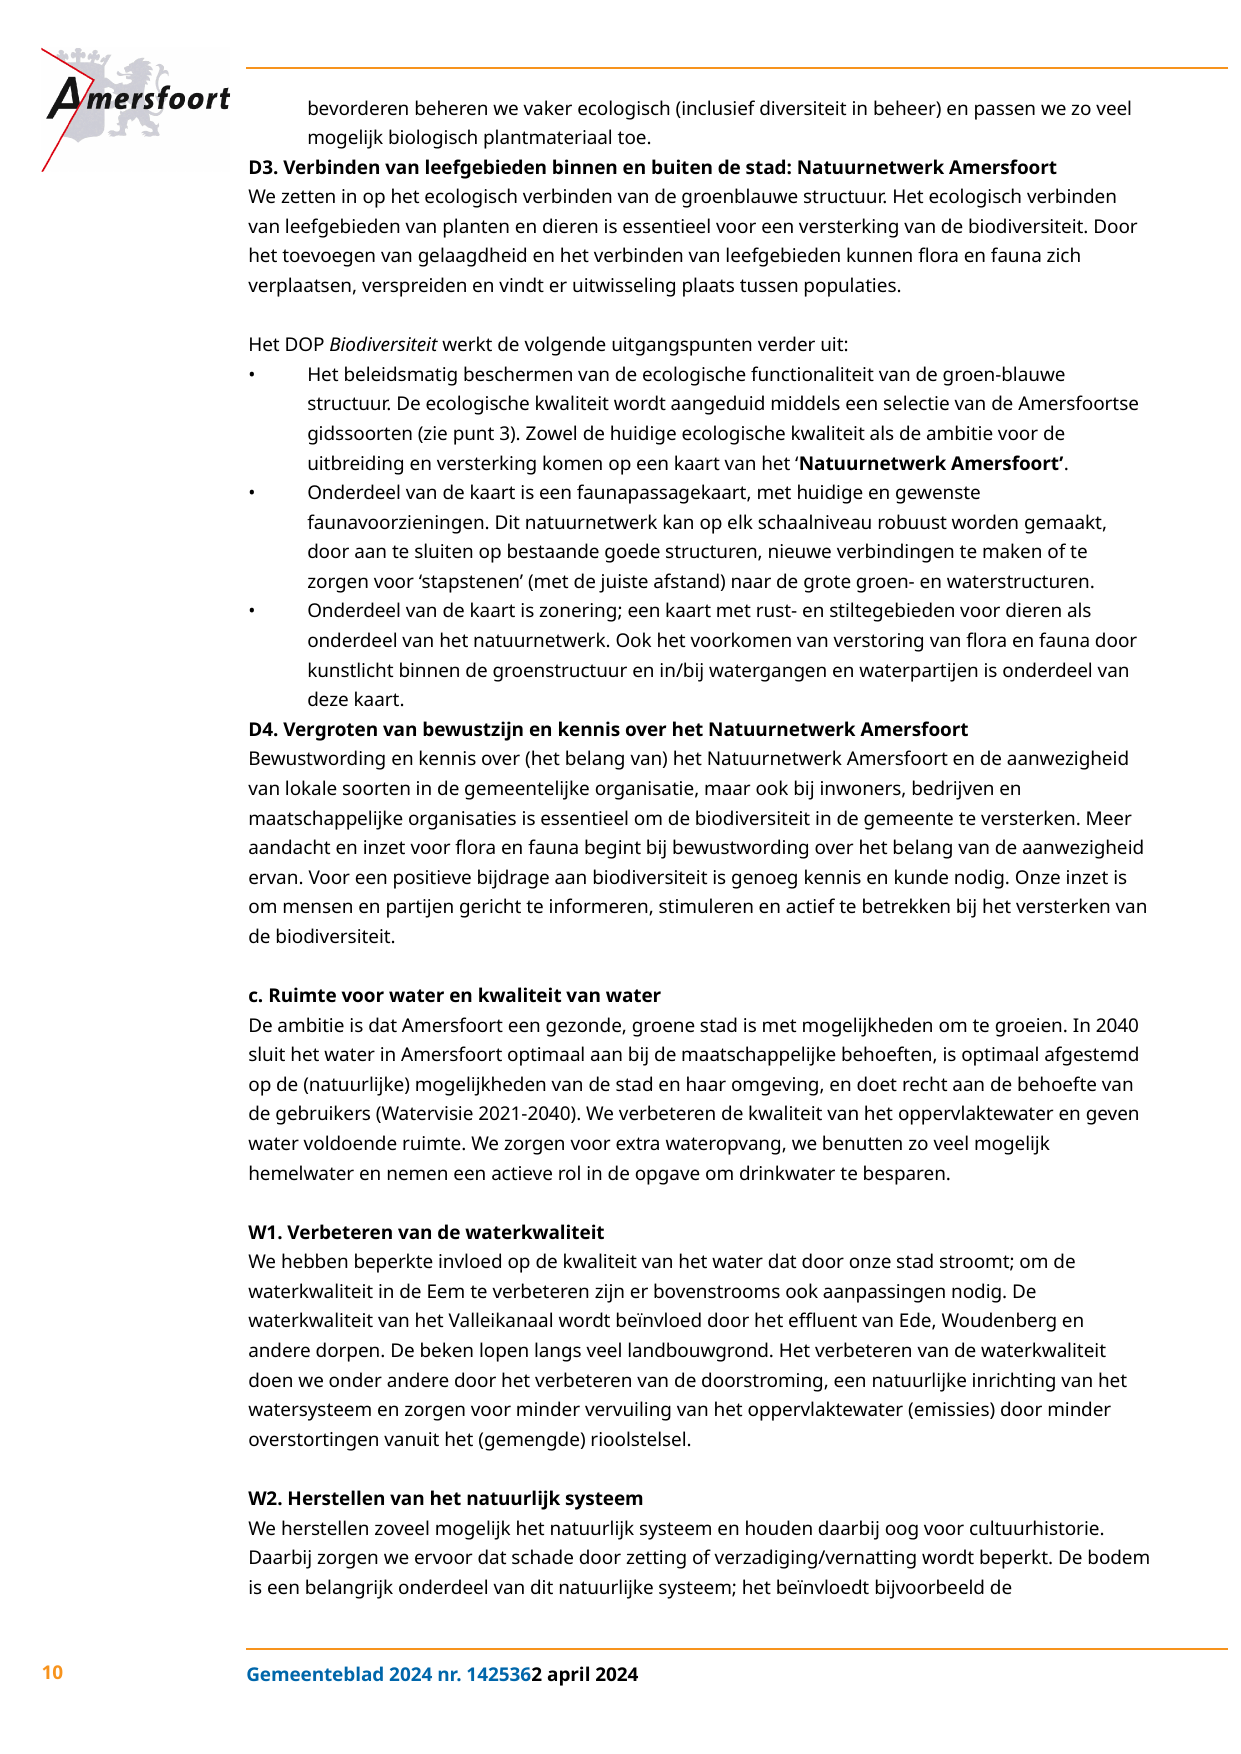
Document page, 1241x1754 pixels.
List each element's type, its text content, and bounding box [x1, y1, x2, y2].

text Bewustwording en kennis over (het belang van) het Natuurnetwerk Amersfoort en de aanwezigheid van lokale soorten in de gemeentelijke organisatie, maar ook bij inwoners, bedrijven en maatschappelijke organisaties is essentieel om de biodiversiteit in de gemeente te versterken. Meer aandacht en inzet voor flora en fauna begint bij bewustwording over het belang van de aanwezigheid ervan. Voor een positieve bijdrage aan biodiversiteit is genoeg kennis en kunde nodig. Onze inzet is om mensen en partijen gericht te informeren, stimuleren en actief te betrekken bij het versterken van de biodiversiteit. [248, 746, 1152, 949]
text W1. Verbeteren van de waterkwaliteit [248, 1219, 1152, 1245]
text D3. Verbinden van leefgebieden binnen en buiten de stad: Natuurnetwerk Amersfoort [248, 154, 1152, 180]
text c. Ruimte voor water en kwaliteit van water [248, 982, 1152, 1008]
list Onderdeel van de kaart is een faunapassagekaart, met huidige en gewenste faunavoorzieningen. Dit natuurnetwerk kan op elk schaalniveau robuust worden gemaakt, door aan te sluiten op bestaande goede structuren, nieuwe verbindingen te maken of te zorgen voor ‘stapstenen’ (met de juiste afstand) naar de grote groen- en waterstructuren. [248, 479, 1152, 594]
text We hebben beperkte invloed op de kwaliteit van het water dat door onze stad stroomt; om de waterkwaliteit in de Eem te verbeteren zijn er bovenstrooms ook aanpassingen nodig. De waterkwaliteit van het Valleikanaal wordt beïnvloed door het effluent van Ede, Woudenberg en andere dorpen. De beken lopen langs veel landbouwgrond. Het verbeteren van de waterkwaliteit doen we onder andere door het verbeteren van de doorstroming, een natuurlijke inrichting van het watersysteem en zorgen voor minder vervuiling van het oppervlaktewater (emissies) door minder overstortingen vanuit het (gemengde) rioolstelsel. [248, 1248, 1152, 1452]
text We herstellen zoveel mogelijk het natuurlijk systeem en houden daarbij oog voor cultuurhistorie. Daarbij zorgen we ervoor dat schade door zetting of verzadiging/vernatting wordt beperkt. De bodem is een belangrijk onderdeel van dit natuurlijke systeem; het beïnvloedt bijvoorbeeld de [248, 1515, 1152, 1600]
list bevorderen beheren we vaker ecologisch (inclusief diversiteit in beheer) en passen we zo veel mogelijk biologisch plantmateriaal toe. [248, 95, 1152, 150]
list Het beleidsmatig beschermen van de ecologische functionaliteit van de groen-blauwe structuur. De ecologische kwaliteit wordt aangeduid middels een selectie van de Amersfoortse gidssoorten (zie punt 3). Zowel de huidige ecologische kwaliteit als de ambitie voor de uitbreiding en versterking komen op een kaart van het ‘Natuurnetwerk Amersfoort’. [248, 361, 1152, 476]
list Onderdeel van de kaart is zonering; een kaart met rust- en stiltegebieden voor dieren als onderdeel van het natuurnetwerk. Ook het voorkomen van verstoring van flora en fauna door kunstlicht binnen de groenstructuur en in/bij watergangen en waterpartijen is onderdeel van deze kaart. [248, 598, 1152, 712]
text D4. Vergroten van bewustzijn en kennis over het Natuurnetwerk Amersfoort [248, 716, 1152, 742]
text W2. Herstellen van het natuurlijk systeem [248, 1485, 1152, 1511]
picture [41, 47, 231, 172]
text De ambitie is dat Amersfoort een gezonde, groene stad is met mogelijkheden om te groeien. In 2040 sluit het water in Amersfoort optimaal aan bij de maatschappelijke behoeften, is optimaal afgestemd op de (natuurlijke) mogelijkheden van de stad en haar omgeving, en doet recht aan de behoefte van de gebruikers (Watervisie 2021-2040). We verbeteren de kwaliteit van het oppervlaktewater en geven water voldoende ruimte. We zorgen voor extra wateropvang, we benutten zo veel mogelijk hemelwater en nemen een actieve rol in de opgave om drinkwater te besparen. [248, 1012, 1152, 1186]
text We zetten in op het ecologisch verbinden van de groenblauwe structuur. Het ecologisch verbinden van leefgebieden van planten en dieren is essentieel voor een versterking van de biodiversiteit. Door het toevoegen van gelaagdheid en het verbinden van leefgebieden kunnen flora en fauna zich verplaatsen, verspreiden en vindt er uitwisseling plaats tussen populaties. [248, 183, 1152, 298]
text Het DOP Biodiversiteit werkt de volgende uitgangspunten verder uit: [248, 331, 1152, 357]
